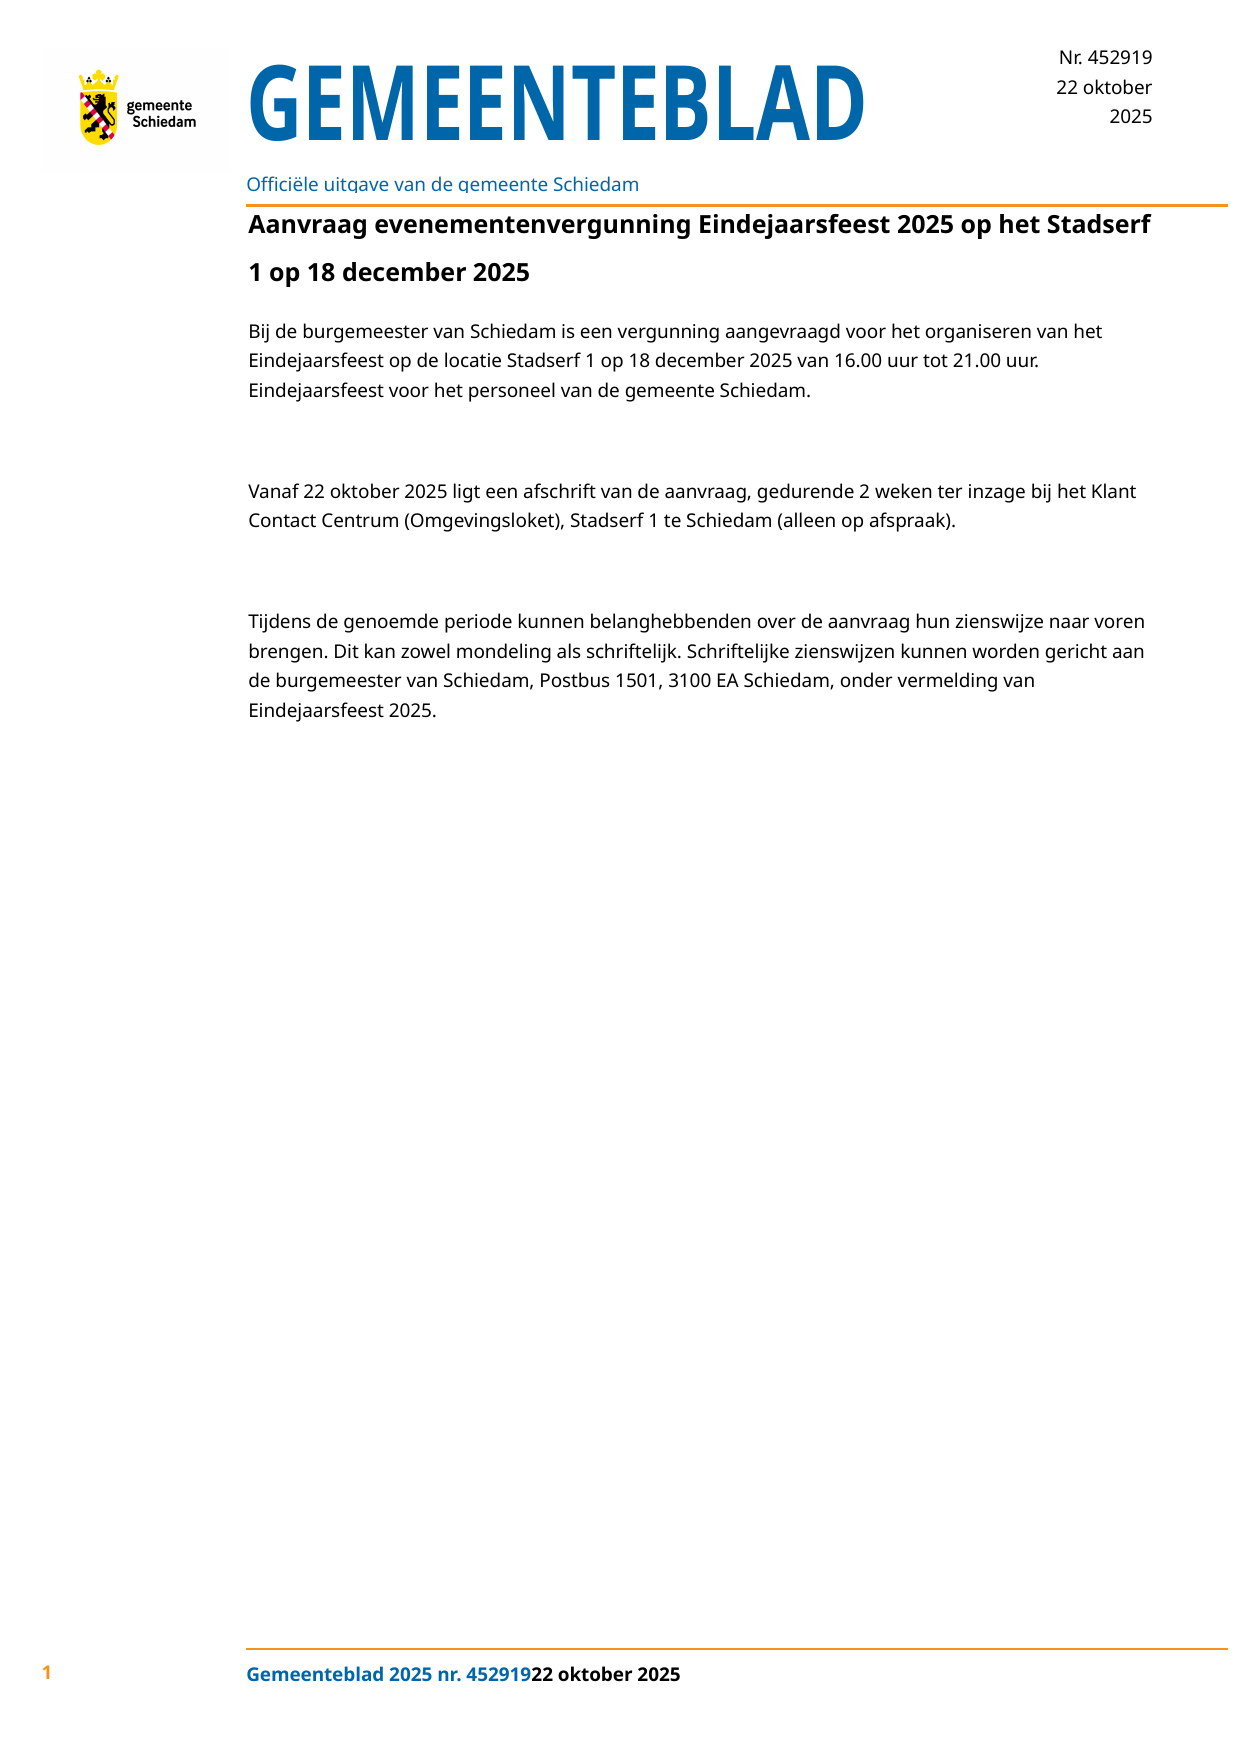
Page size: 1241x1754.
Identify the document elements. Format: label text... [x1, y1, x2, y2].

picture [41, 47, 231, 172]
text Aanvraag evenementenvergunning Eindejaarsfeest 2025 op het Stadserf 1 op 18 december 2025 [248, 207, 1152, 288]
text Tijdens de genoemde periode kunnen belanghebbenden over de aanvraag hun zienswijze naar voren brengen. Dit kan zowel mondeling als schriftelijk. Schriftelijke zienswijzen kunnen worden gericht aan de burgemeester van Schiedam, Postbus 1501, 3100 EA Schiedam, onder vermelding van Eindejaarsfeest 2025. [248, 608, 1152, 723]
text Bij de burgemeester van Schiedam is een vergunning aangevraagd voor het organiseren van het Eindejaarsfeest op de locatie Stadserf 1 op 18 december 2025 van 16.00 uur tot 21.00 uur. Eindejaarsfeest voor het personeel van de gemeente Schiedam. [248, 318, 1152, 403]
text Vanaf 22 oktober 2025 ligt een afschrift van de aanvraag, gedurende 2 weken ter inzage bij het Klant Contact Centrum (Omgevingsloket), Stadserf 1 te Schiedam (alleen op afspraak). [248, 478, 1152, 533]
